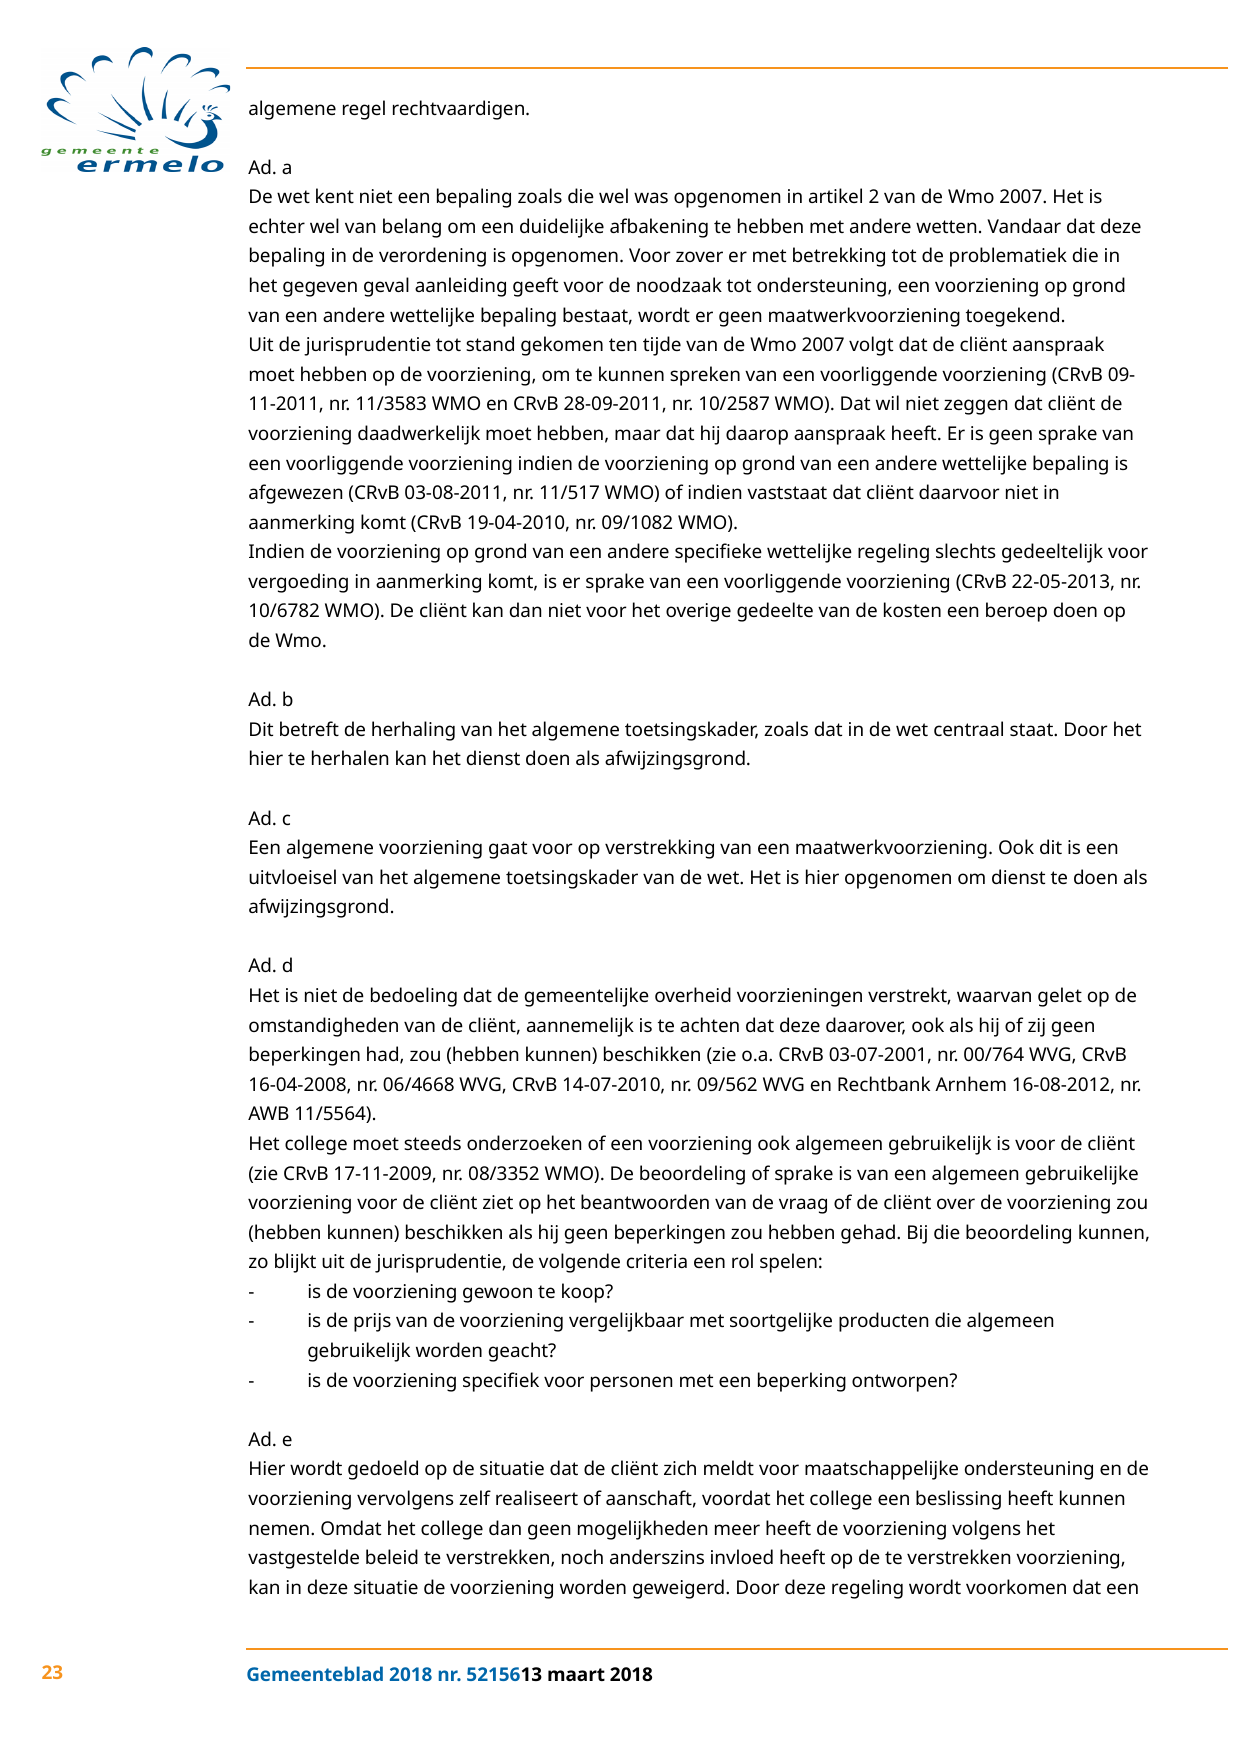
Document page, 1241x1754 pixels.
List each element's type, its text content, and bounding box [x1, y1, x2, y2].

text Uit de jurisprudentie tot stand gekomen ten tijde van de Wmo 2007 volgt dat de cliënt aanspraak moet hebben op de voorziening, om te kunnen spreken van een voorliggende voorziening (CRvB 09‐11‐2011, nr. 11/3583 WMO en CRvB 28‐09‐2011, nr. 10/2587 WMO). Dat wil niet zeggen dat cliënt de voorziening daadwerkelijk moet hebben, maar dat hij daarop aanspraak heeft. Er is geen sprake van een voorliggende voorziening indien de voorziening op grond van een andere wettelijke bepaling is afgewezen (CRvB 03‐08‐2011, nr. 11/517 WMO) of indien vaststaat dat cliënt daarvoor niet in aanmerking komt (CRvB 19‐04‐2010, nr. 09/1082 WMO). [248, 331, 1152, 535]
text Indien de voorziening op grond van een andere specifieke wettelijke regeling slechts gedeeltelijk voor vergoeding in aanmerking komt, is er sprake van een voorliggende voorziening (CRvB 22‐05‐2013, nr. 10/6782 WMO). De cliënt kan dan niet voor het overige gedeelte van de kosten een beroep doen op de Wmo. [248, 538, 1152, 653]
text Ad. b [248, 686, 1152, 712]
list is de prijs van de voorziening vergelijkbaar met soortgelijke producten die algemeen gebruikelijk worden geacht? [248, 1308, 1152, 1363]
text Ad. e [248, 1426, 1152, 1452]
text Ad. d [248, 953, 1152, 978]
text Hier wordt gedoeld op de situatie dat de cliënt zich meldt voor maatschappelijke ondersteuning en de voorziening vervolgens zelf realiseert of aanschaft, voordat het college een beslissing heeft kunnen nemen. Omdat het college dan geen mogelijkheden meer heeft de voorziening volgens het vastgestelde beleid te verstrekken, noch anderszins invloed heeft op de te verstrekken voorziening, kan in deze situatie de voorziening worden geweigerd. Door deze regeling wordt voorkomen dat een [248, 1456, 1152, 1600]
text Ad. a [248, 154, 1152, 180]
picture [41, 47, 231, 172]
text Een algemene voorziening gaat voor op verstrekking van een maatwerkvoorziening. Ook dit is een uitvloeisel van het algemene toetsingskader van de wet. Het is hier opgenomen om dienst te doen als afwijzingsgrond. [248, 834, 1152, 919]
text Dit betreft de herhaling van het algemene toetsingskader, zoals dat in de wet centraal staat. Door het hier te herhalen kan het dienst doen als afwijzingsgrond. [248, 716, 1152, 771]
text De wet kent niet een bepaling zoals die wel was opgenomen in artikel 2 van de Wmo 2007. Het is echter wel van belang om een duidelijke afbakening te hebben met andere wetten. Vandaar dat deze bepaling in de verordening is opgenomen. Voor zover er met betrekking tot de problematiek die in het gegeven geval aanleiding geeft voor de noodzaak tot ondersteuning, een voorziening op grond van een andere wettelijke bepaling bestaat, wordt er geen maatwerkvoorziening toegekend. [248, 183, 1152, 328]
list is de voorziening gewoon te koop? [248, 1278, 1152, 1304]
text Ad. c [248, 805, 1152, 831]
text Het college moet steeds onderzoeken of een voorziening ook algemeen gebruikelijk is voor de cliënt (zie CRvB 17‐11‐2009, nr. 08/3352 WMO). De beoordeling of sprake is van een algemeen gebruikelijke voorziening voor de cliënt ziet op het beantwoorden van de vraag of de cliënt over de voorziening zou (hebben kunnen) beschikken als hij geen beperkingen zou hebben gehad. Bij die beoordeling kunnen, zo blijkt uit de jurisprudentie, de volgende criteria een rol spelen: [248, 1130, 1152, 1274]
text algemene regel rechtvaardigen. [248, 95, 1152, 121]
list is de voorziening specifiek voor personen met een beperking ontworpen? [248, 1367, 1152, 1393]
text Het is niet de bedoeling dat de gemeentelijke overheid voorzieningen verstrekt, waarvan gelet op de omstandigheden van de cliënt, aannemelijk is te achten dat deze daarover, ook als hij of zij geen beperkingen had, zou (hebben kunnen) beschikken (zie o.a. CRvB 03‐07‐2001, nr. 00/764 WVG, CRvB 16‐04‐2008, nr. 06/4668 WVG, CRvB 14‐07‐2010, nr. 09/562 WVG en Rechtbank Arnhem 16‐08‐2012, nr. AWB 11/5564). [248, 982, 1152, 1126]
